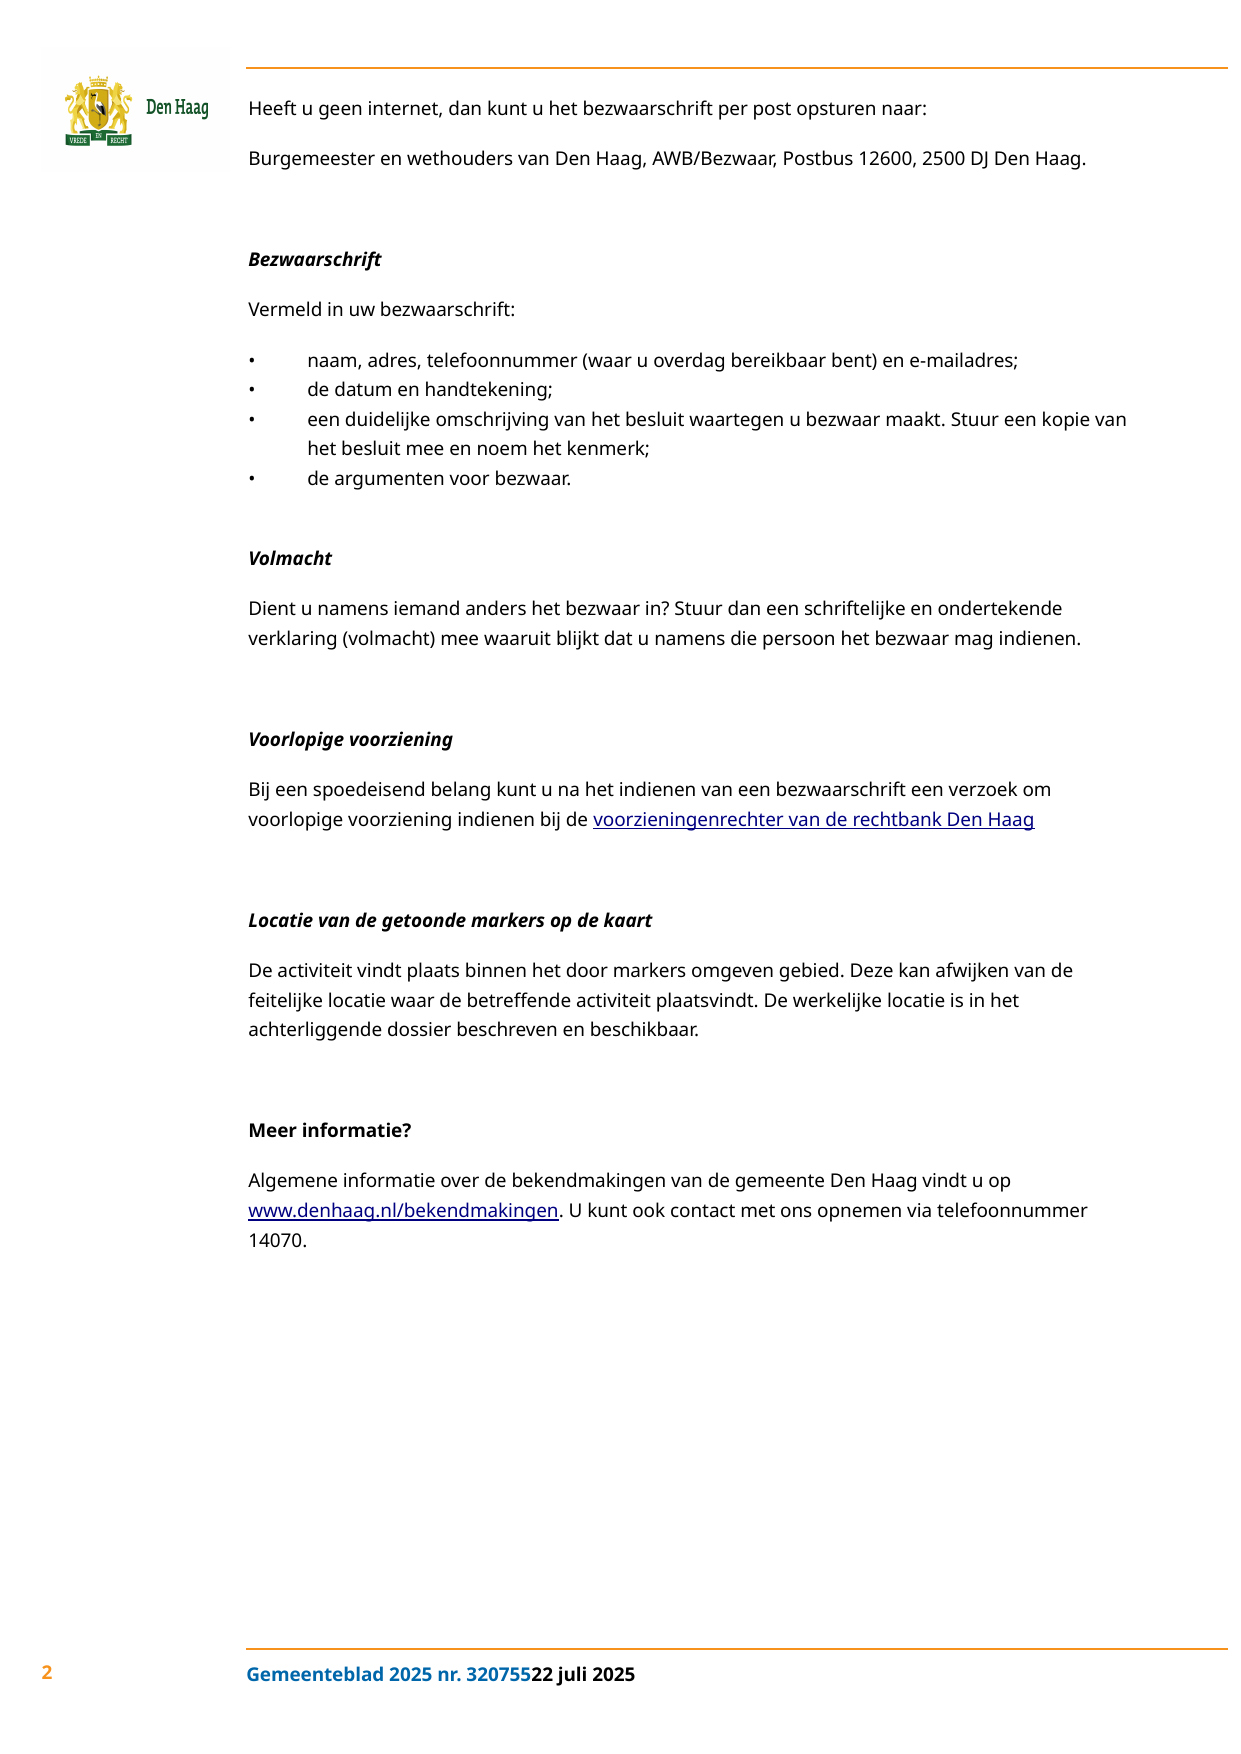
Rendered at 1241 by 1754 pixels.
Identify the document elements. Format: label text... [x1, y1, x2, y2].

text Volmacht [248, 545, 1152, 571]
text Meer informatie? [248, 1117, 1152, 1143]
text Locatie van de getoonde markers op de kaart [248, 907, 1152, 933]
list de datum en handtekening; [248, 376, 1152, 402]
list de argumenten voor bezwaar. [248, 465, 1152, 491]
text De activiteit vindt plaats binnen het door markers omgeven gebied. Deze kan afwijken van de feitelijke locatie waar de betreffende activiteit plaatsvindt. De werkelijke locatie is in het achterliggende dossier beschreven en beschikbaar. [248, 957, 1152, 1042]
text Heeft u geen internet, dan kunt u het bezwaarschrift per post opsturen naar: [248, 95, 1152, 121]
text Vermeld in uw bezwaarschrift: [248, 296, 1152, 322]
text Voorlopige voorziening [248, 726, 1152, 752]
text Algemene informatie over de bekendmakingen van de gemeente Den Haag vindt u op www.denhaag.nl/bekendmakingen. U kunt ook contact met ons opnemen via telefoonnummer 14070. [248, 1168, 1152, 1253]
picture [41, 47, 231, 172]
list een duidelijke omschrijving van het besluit waartegen u bezwaar maakt. Stuur een kopie van het besluit mee en noem het kenmerk; [248, 406, 1152, 461]
text Burgemeester en wethouders van Den Haag, AWB/Bezwaar, Postbus 12600, 2500 DJ Den Haag. [248, 145, 1152, 171]
text Bezwaarschrift [248, 246, 1152, 272]
text Bij een spoedeisend belang kunt u na het indienen van een bezwaarschrift een verzoek om voorlopige voorziening indienen bij de voorzieningenrechter van de rechtbank Den Haag [248, 776, 1152, 832]
list naam, adres, telefoonnummer (waar u overdag bereikbaar bent) en e-mailadres; [248, 347, 1152, 373]
text Dient u namens iemand anders het bezwaar in? Stuur dan een schriftelijke en ondertekende verklaring (volmacht) mee waaruit blijkt dat u namens die persoon het bezwaar mag indienen. [248, 596, 1152, 651]
